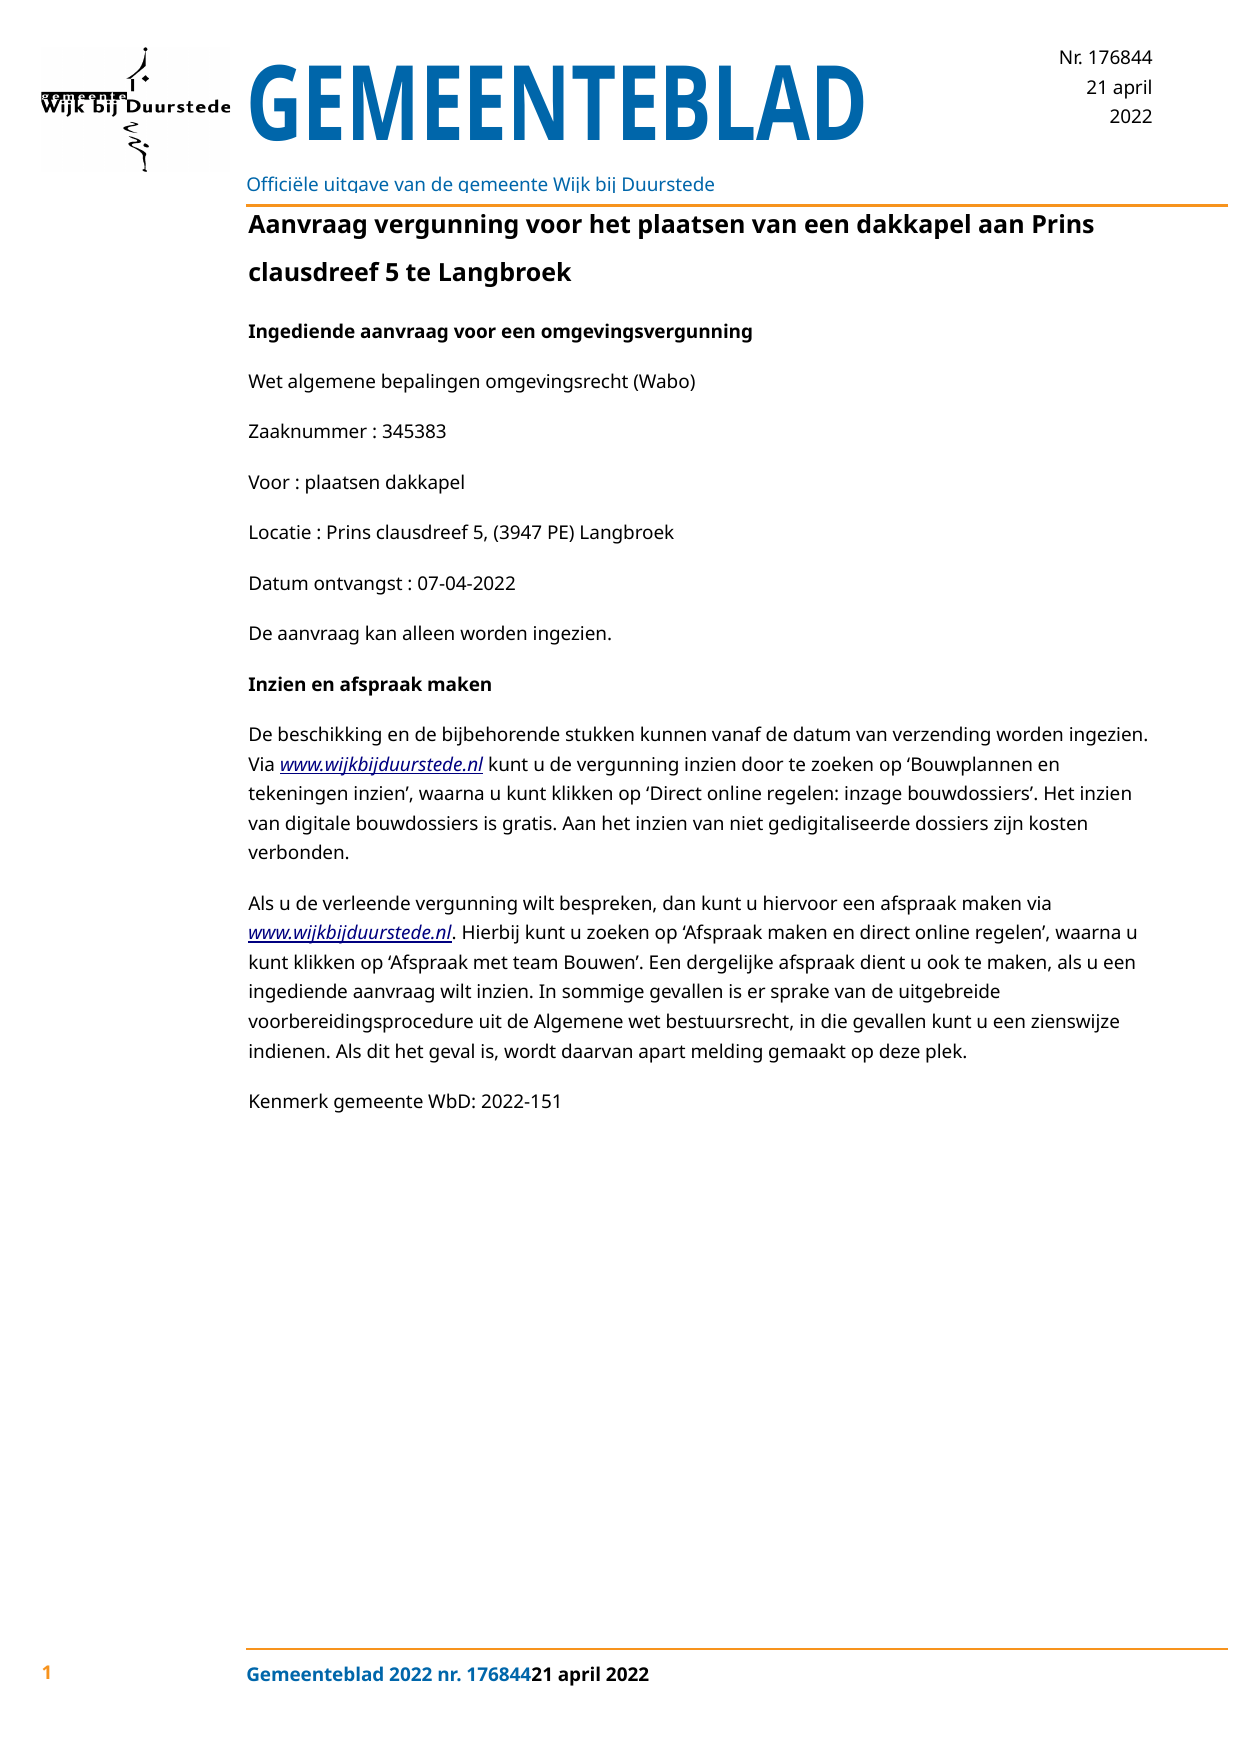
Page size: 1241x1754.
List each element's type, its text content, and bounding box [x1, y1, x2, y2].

text Ingediende aanvraag voor een omgevingsvergunning [248, 318, 1152, 344]
text Als u de verleende vergunning wilt bespreken, dan kunt u hiervoor een afspraak maken via www.wijkbijduurstede.nl. Hierbij kunt u zoeken op ‘Afspraak maken en direct online regelen’, waarna u kunt klikken op ‘Afspraak met team Bouwen’. Een dergelijke afspraak dient u ook te maken, als u een ingediende aanvraag wilt inzien. In sommige gevallen is er sprake van de uitgebreide voorbereidingsprocedure uit de Algemene wet bestuursrecht, in die gevallen kunt u een zienswijze indienen. Als dit het geval is, wordt daarvan apart melding gemaakt op deze plek. [248, 890, 1152, 1064]
text Aanvraag vergunning voor het plaatsen van een dakkapel aan Prins clausdreef 5 te Langbroek [248, 207, 1152, 288]
text Kenmerk gemeente WbD: 2022-151 [248, 1088, 1152, 1114]
text Wet algemene bepalingen omgevingsrecht (Wabo) [248, 368, 1152, 394]
text Voor : plaatsen dakkapel [248, 469, 1152, 495]
picture [41, 47, 231, 172]
text Zaaknummer : 345383 [248, 419, 1152, 444]
text Inzien en afspraak maken [248, 671, 1152, 697]
text Datum ontvangst : 07-04-2022 [248, 570, 1152, 596]
text De aanvraag kan alleen worden ingezien. [248, 620, 1152, 646]
text Locatie : Prins clausdreef 5, (3947 PE) Langbroek [248, 519, 1152, 545]
text De beschikking en de bijbehorende stukken kunnen vanaf de datum van verzending worden ingezien. Via www.wijkbijduurstede.nl kunt u de vergunning inzien door te zoeken op ‘Bouwplannen en tekeningen inzien’, waarna u kunt klikken op ‘Direct online regelen: inzage bouwdossiers’. Het inzien van digitale bouwdossiers is gratis. Aan het inzien van niet gedigitaliseerde dossiers zijn kosten verbonden. [248, 721, 1152, 865]
